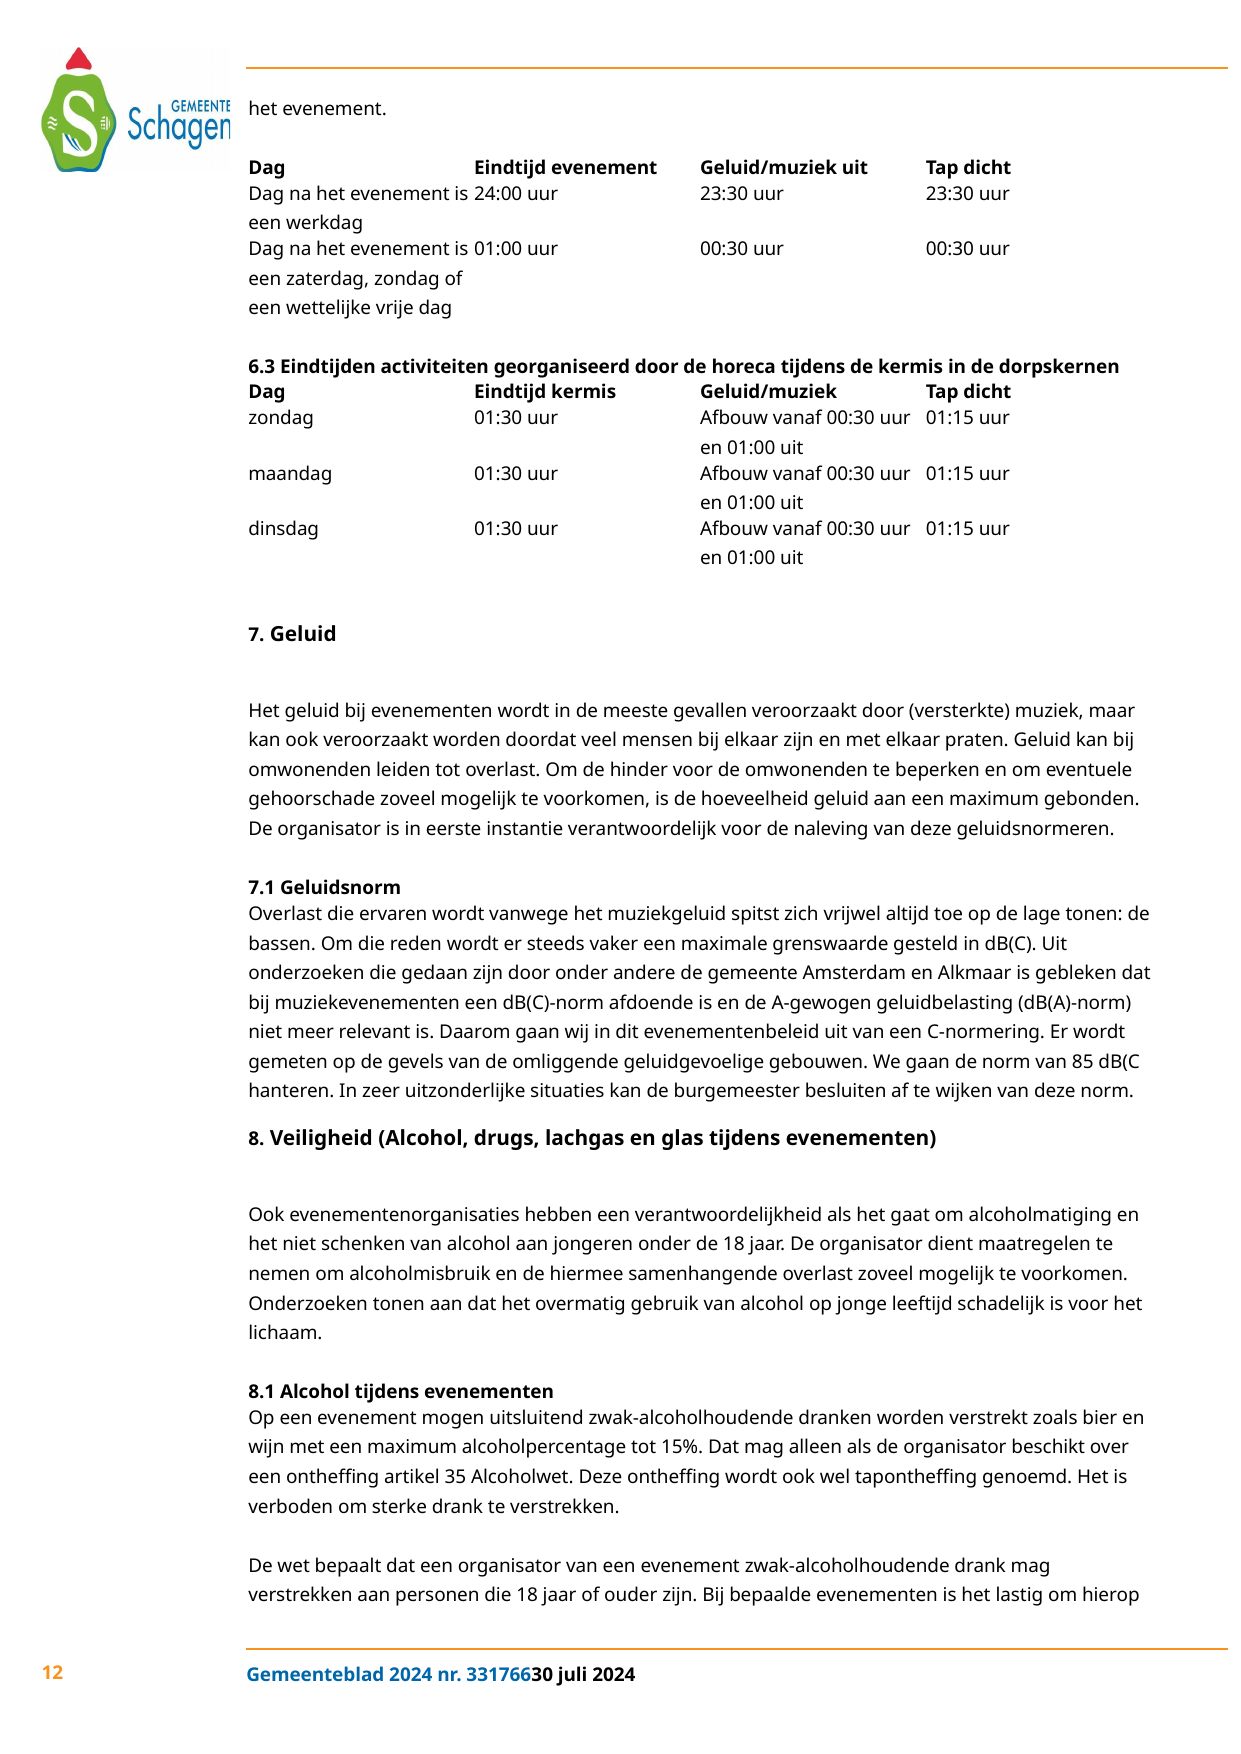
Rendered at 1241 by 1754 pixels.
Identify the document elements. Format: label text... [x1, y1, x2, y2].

table_cell Afbouw vanaf 00:30 uur en 01:00 uit [700, 515, 926, 570]
text 8.1 Alcohol tijdens evenementen [248, 1378, 1152, 1404]
table_header Tap dicht [926, 154, 1152, 180]
text 8. Veiligheid (Alcohol, drugs, lachgas en glas tijdens evenementen) [248, 1123, 1152, 1152]
text Overlast die ervaren wordt vanwege het muziekgeluid spitst zich vrijwel altijd toe op de lage tonen: de bassen. Om die reden wordt er steeds vaker een maximale grenswaarde gesteld in dB(C). Uit onderzoeken die gedaan zijn door onder andere de gemeente Amsterdam en Alkmaar is gebleken dat bij muziekevenementen een dB(C)-norm afdoende is en de A-gewogen geluidbelasting (dB(A)-norm) niet meer relevant is. Daarom gaan wij in dit evenementenbeleid uit van een C-normering. Er wordt gemeten op de gevels van de omliggende geluidgevoelige gebouwen. We gaan de norm van 85 dB(C hanteren. In zeer uitzonderlijke situaties kan de burgemeester besluiten af te wijken van deze norm. [248, 900, 1152, 1103]
table_cell 23:30 uur [700, 180, 926, 235]
text Op een evenement mogen uitsluitend zwak-alcoholhoudende dranken worden verstrekt zoals bier en wijn met een maximum alcoholpercentage tot 15%. Dat mag alleen als de organisator beschikt over een ontheffing artikel 35 Alcoholwet. Deze ontheffing wordt ook wel tapontheffing genoemd. Het is verboden om sterke drank te verstrekken. [248, 1404, 1152, 1519]
table_cell 00:30 uur [926, 235, 1152, 320]
table_cell 01:15 uur [926, 515, 1152, 570]
table_cell 24:00 uur [474, 180, 700, 235]
text 6.3 Eindtijden activiteiten georganiseerd door de horeca tijdens de kermis in de dorpskernen [248, 353, 1152, 378]
table_header Dag [248, 379, 474, 404]
table_cell Afbouw vanaf 00:30 uur en 01:00 uit [700, 404, 926, 460]
table_header Dag [248, 154, 474, 180]
table_cell Dag na het evenement is een werkdag [248, 180, 474, 235]
text Ook evenementenorganisaties hebben een verantwoordelijkheid als het gaat om alcoholmatiging en het niet schenken van alcohol aan jongeren onder de 18 jaar. De organisator dient maatregelen te nemen om alcoholmisbruik en de hiermee samenhangende overlast zoveel mogelijk te voorkomen. Onderzoeken tonen aan dat het overmatig gebruik van alcohol op jonge leeftijd schadelijk is voor het lichaam. [248, 1201, 1152, 1345]
picture [41, 47, 231, 172]
table_header Geluid/muziek [700, 379, 926, 404]
table_cell 01:30 uur [474, 460, 700, 515]
table_header Eindtijd evenement [474, 154, 700, 180]
table_cell maandag [248, 460, 474, 515]
table_cell Dag na het evenement is een zaterdag, zondag of een wettelijke vrije dag [248, 235, 474, 320]
table_cell 01:15 uur [926, 460, 1152, 515]
table_cell 01:15 uur [926, 404, 1152, 460]
table_cell 01:30 uur [474, 404, 700, 460]
text De wet bepaalt dat een organisator van een evenement zwak-alcoholhoudende drank mag verstrekken aan personen die 18 jaar of ouder zijn. Bij bepaalde evenementen is het lastig om hierop [248, 1552, 1152, 1607]
table_cell 01:00 uur [474, 235, 700, 320]
table_cell zondag [248, 404, 474, 460]
text het evenement. [248, 95, 1152, 121]
text 7.1 Geluidsnorm [248, 874, 1152, 900]
text Het geluid bij evenementen wordt in de meeste gevallen veroorzaakt door (versterkte) muziek, maar kan ook veroorzaakt worden doordat veel mensen bij elkaar zijn en met elkaar praten. Geluid kan bij omwonenden leiden tot overlast. Om de hinder voor de omwonenden te beperken en om eventuele gehoorschade zoveel mogelijk te voorkomen, is de hoeveelheid geluid aan een maximum gebonden. De organisator is in eerste instantie verantwoordelijk voor de naleving van deze geluidsnormeren. [248, 697, 1152, 841]
table_cell 23:30 uur [926, 180, 1152, 235]
table_header Geluid/muziek uit [700, 154, 926, 180]
text 7. Geluid [248, 619, 1152, 648]
table_cell Afbouw vanaf 00:30 uur en 01:00 uit [700, 460, 926, 515]
table_cell 00:30 uur [700, 235, 926, 320]
table_cell 01:30 uur [474, 515, 700, 570]
table_header Eindtijd kermis [474, 379, 700, 404]
table_header Tap dicht [926, 379, 1152, 404]
table_cell dinsdag [248, 515, 474, 570]
